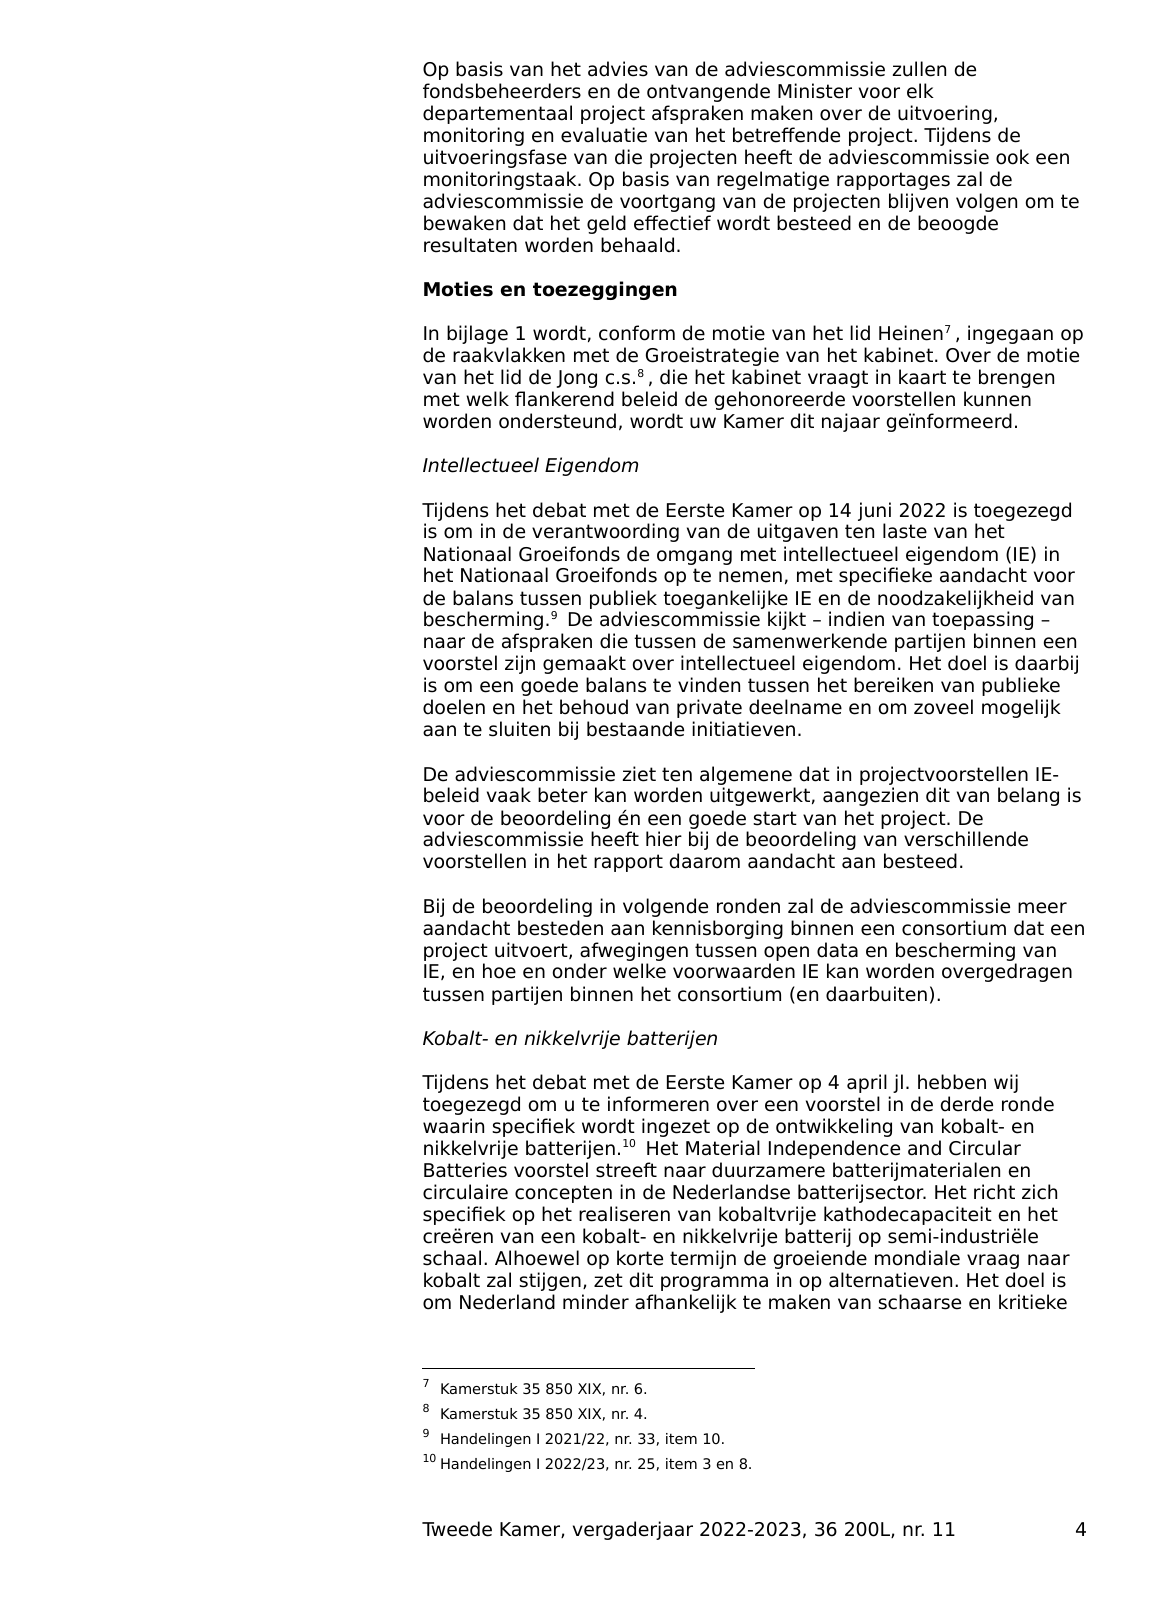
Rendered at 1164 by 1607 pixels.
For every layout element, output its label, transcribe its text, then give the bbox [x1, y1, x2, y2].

text Op basis van het advies van de adviescommissie zullen de fondsbeheerders en de ontvangende Minister voor elk departementaal project afspraken maken over de uitvoering, monitoring en evaluatie van het betreffende project. Tijdens de uitvoeringsfase van die projecten heeft de adviescommissie ook een monitoringstaak. Op basis van regelmatige rapportages zal de adviescommissie de voortgang van de projecten blijven volgen om te bewaken dat het geld effectief wordt besteed en de beoogde resultaten worden behaald. [422, 59, 1087, 257]
subtitle Kobalt- en nikkelvrije batterijen [422, 1028, 1087, 1049]
text Bij de beoordeling in volgende ronden zal de adviescommissie meer aandacht besteden aan kennisborging binnen een consortium dat een project uitvoert, afwegingen tussen open data en bescherming van IE, en hoe en onder welke voorwaarden IE kan worden overgedragen tussen partijen binnen het consortium (en daarbuiten). [422, 896, 1087, 1005]
text Handelingen I 2022/23, nr. 25, item 3 en 8. [422, 1452, 1087, 1474]
text In bijlage 1 wordt, conform de motie van het lid Heinen, ingegaan op de raakvlakken met de Groeistrategie van het kabinet. Over de motie van het lid de Jong c.s., die het kabinet vraagt in kaart te brengen met welk flankerend beleid de gehonoreerde voorstellen kunnen worden ondersteund, wordt uw Kamer dit najaar geïnformeerd. [422, 323, 1087, 433]
subtitle Intellectueel Eigendom [422, 455, 1087, 477]
text Kamerstuk 35 850 XIX, nr. 4. [422, 1402, 1087, 1424]
text Tijdens het debat met de Eerste Kamer op 14 juni 2022 is toegezegd is om in de verantwoording van de uitgaven ten laste van het Nationaal Groeifonds de omgang met intellectueel eigendom (IE) in het Nationaal Groeifonds op te nemen, met specifieke aandacht voor de balans tussen publiek toegankelijke IE en de noodzakelijkheid van bescherming. De adviescommissie kijkt – indien van toepassing – naar de afspraken die tussen de samenwerkende partijen binnen een voorstel zijn gemaakt over intellectueel eigendom. Het doel is daarbij is om een goede balans te vinden tussen het bereiken van publieke doelen en het behoud van private deelname en om zoveel mogelijk aan te sluiten bij bestaande initiatieven. [422, 499, 1087, 741]
text Tijdens het debat met de Eerste Kamer op 4 april jl. hebben wij toegezegd om u te informeren over een voorstel in de derde ronde waarin specifiek wordt ingezet op de ontwikkeling van kobalt- en nikkelvrije batterijen. Het Material Independence and Circular Batteries voorstel streeft naar duurzamere batterijmaterialen en circulaire concepten in de Nederlandse batterijsector. Het richt zich specifiek op het realiseren van kobaltvrije kathodecapaciteit en het creëren van een kobalt- en nikkelvrije batterij op semi-industriële schaal. Alhoewel op korte termijn de groeiende mondiale vraag naar kobalt zal stijgen, zet dit programma in op alternatieven. Het doel is om Nederland minder afhankelijk te maken van schaarse en kritieke [422, 1072, 1087, 1313]
text Kamerstuk 35 850 XIX, nr. 6. [422, 1377, 1087, 1399]
text Handelingen I 2021/22, nr. 33, item 10. [422, 1427, 1087, 1449]
text De adviescommissie ziet ten algemene dat in projectvoorstellen IE-beleid vaak beter kan worden uitgewerkt, aangezien dit van belang is voor de beoordeling én een goede start van het project. De adviescommissie heeft hier bij de beoordeling van verschillende voorstellen in het rapport daarom aandacht aan besteed. [422, 763, 1087, 873]
subtitle Moties en toezeggingen [422, 279, 1087, 301]
